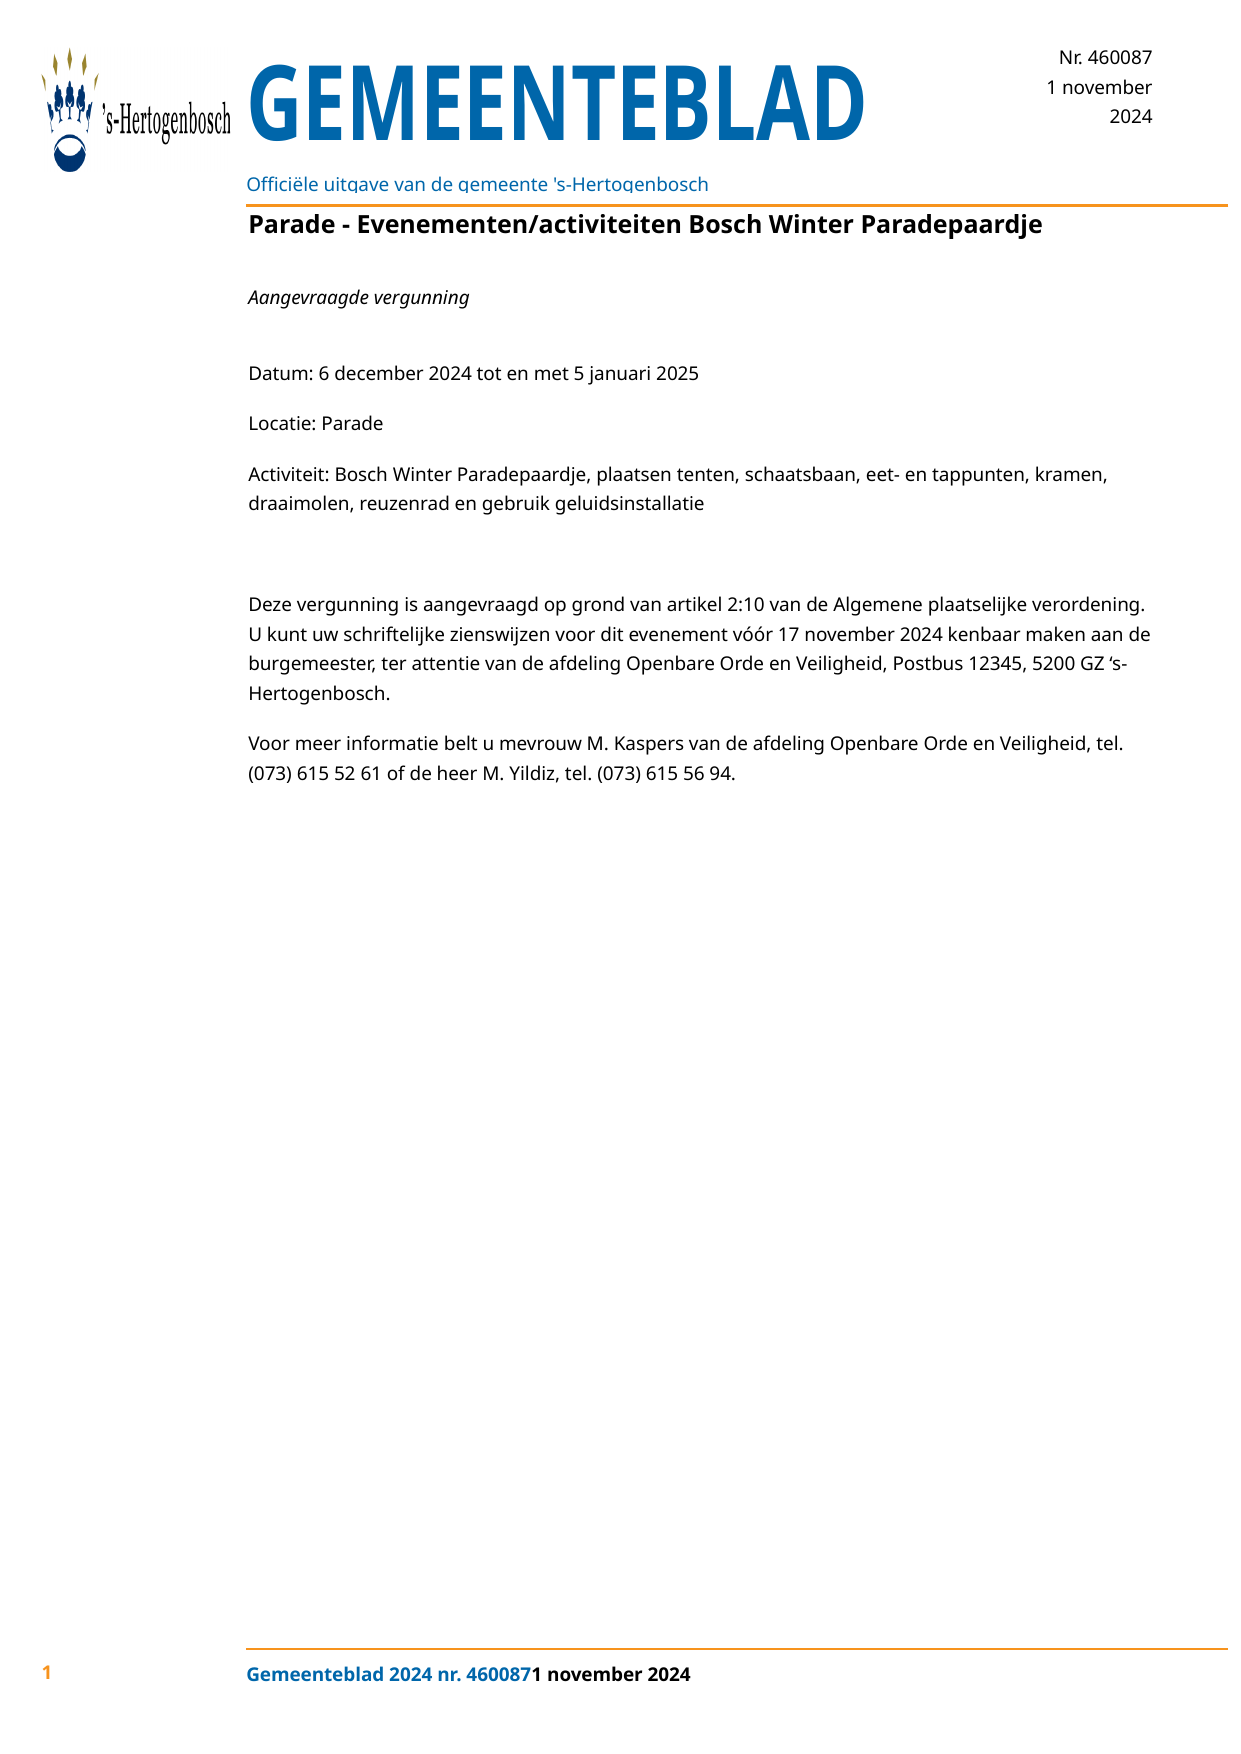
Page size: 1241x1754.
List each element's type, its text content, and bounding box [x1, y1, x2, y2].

picture [41, 47, 231, 172]
text Activiteit: Bosch Winter Paradepaardje, plaatsen tenten, schaatsbaan, eet- en tappunten, kramen, draaimolen, reuzenrad en gebruik geluidsinstallatie [248, 461, 1152, 516]
text Locatie: Parade [248, 410, 1152, 436]
text Voor meer informatie belt u mevrouw M. Kaspers van de afdeling Openbare Orde en Veiligheid, tel. (073) 615 52 61 of de heer M. Yildiz, tel. (073) 615 56 94. [248, 730, 1152, 786]
text Aangevraagde vergunning [248, 284, 1152, 309]
text Deze vergunning is aangevraagd op grond van artikel 2:10 van de Algemene plaatselijke verordening. U kunt uw schriftelijke zienswijzen voor dit evenement vóór 17 november 2024 kenbaar maken aan de burgemeester, ter attentie van de afdeling Openbare Orde en Veiligheid, Postbus 12345, 5200 GZ ‘s-Hertogenbosch. [248, 591, 1152, 706]
text Parade - Evenementen/activiteiten Bosch Winter Paradepaardje [248, 207, 1152, 241]
text Datum: 6 december 2024 tot en met 5 januari 2025 [248, 360, 1152, 386]
